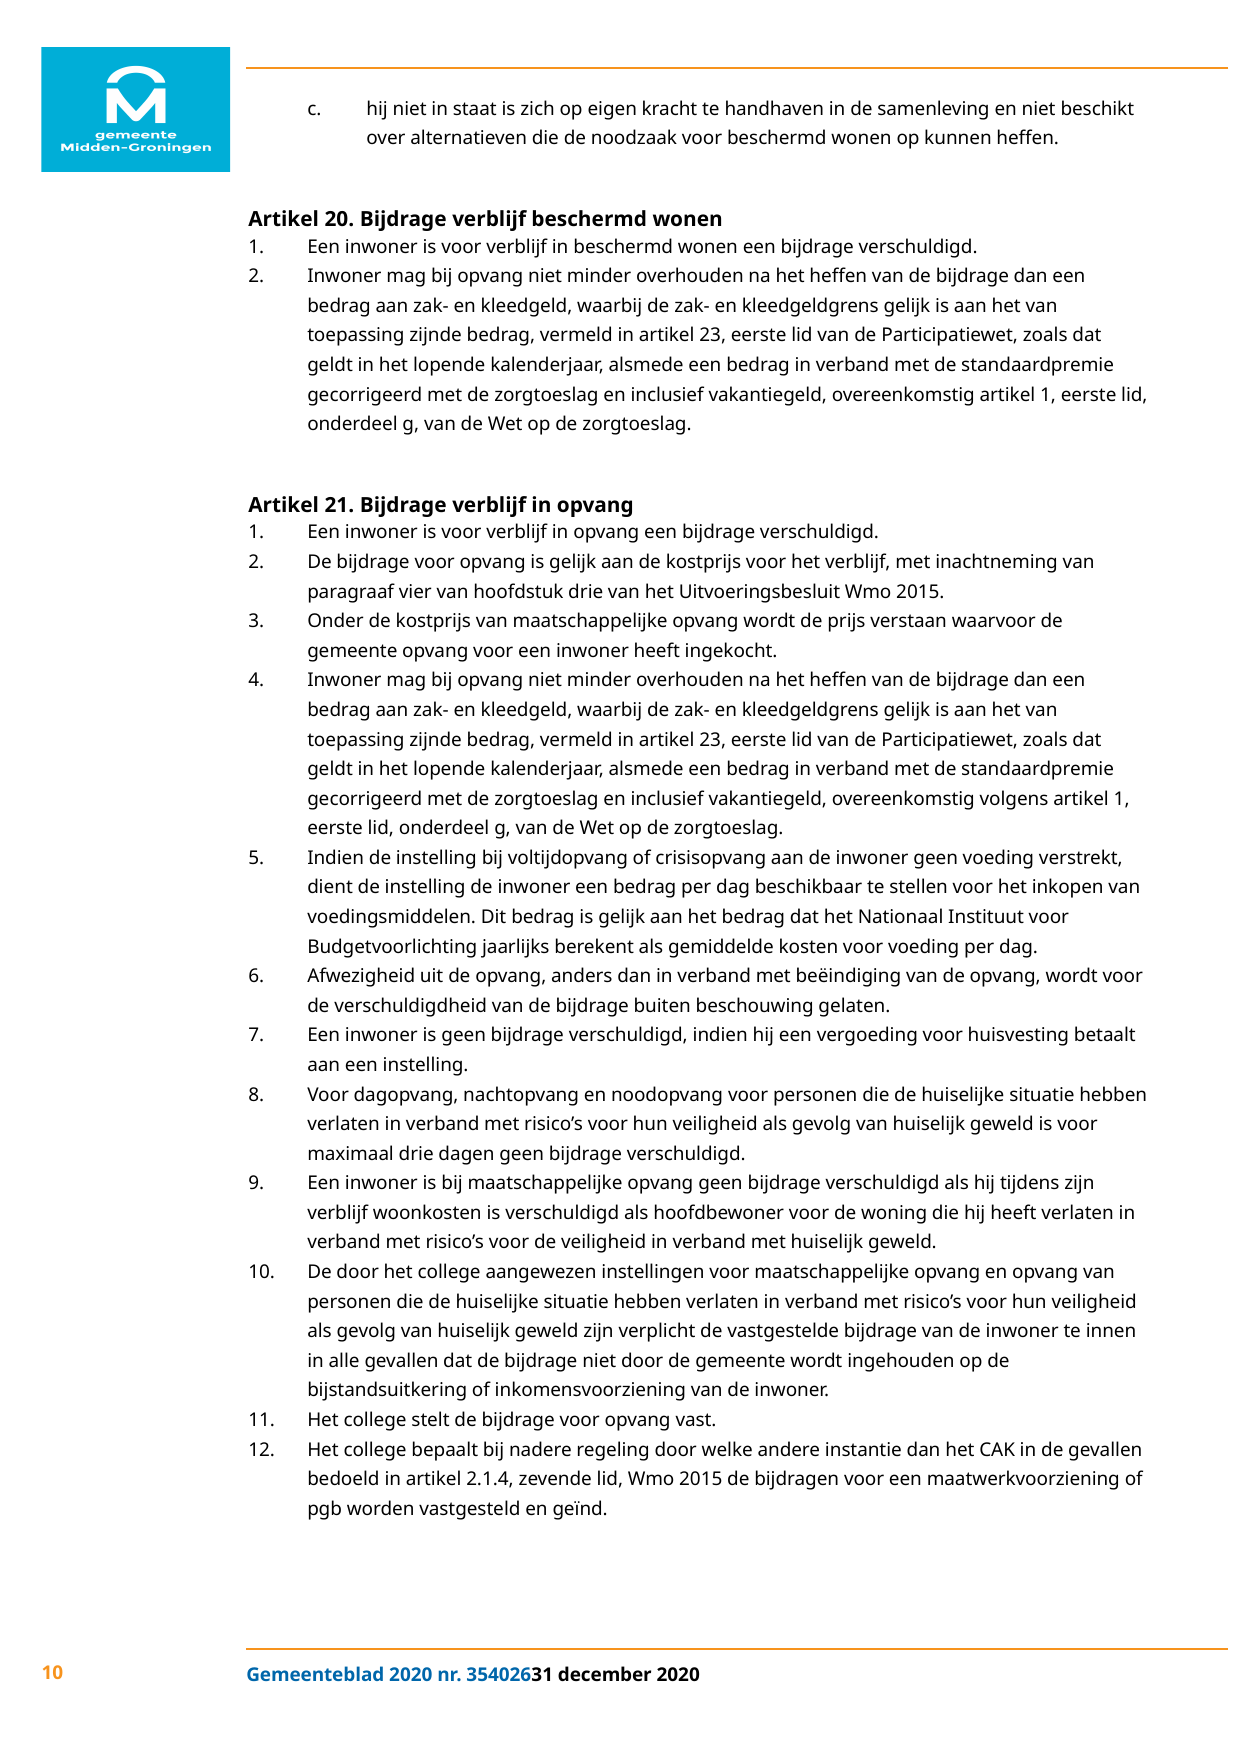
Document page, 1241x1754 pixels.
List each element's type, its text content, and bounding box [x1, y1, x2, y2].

list Een inwoner is geen bijdrage verschuldigd, indien hij een vergoeding voor huisvesting betaalt aan een instelling. [248, 1022, 1152, 1077]
list hij niet in staat is zich op eigen kracht te handhaven in de samenleving en niet beschikt over alternatieven die de noodzaak voor beschermd wonen op kunnen heffen. [307, 95, 1152, 150]
picture [184, 146, 190, 153]
list De door het college aangewezen instellingen voor maatschappelijke opvang en opvang van personen die de huiselijke situatie hebben verlaten in verband met risico’s voor hun veiligheid als gevolg van huiselijk geweld zijn verplicht de vastgestelde bijdrage van de inwoner te innen in alle gevallen dat de bijdrage niet door de gemeente wordt ingehouden op de bijstandsuitkering of inkomensvoorziening van de inwoner. [248, 1258, 1152, 1402]
list Onder de kostprijs van maatschappelijke opvang wordt de prijs verstaan waarvoor de gemeente opvang voor een inwoner heeft ingekocht. [248, 607, 1152, 663]
picture [108, 66, 164, 82]
list Een inwoner is voor verblijf in opvang een bijdrage verschuldigd. [248, 519, 1152, 544]
picture [107, 89, 165, 122]
list Inwoner mag bij opvang niet minder overhouden na het heffen van de bijdrage dan een bedrag aan zak- en kleedgeld, waarbij de zak- en kleedgeldgrens gelijk is aan het van toepassing zijnde bedrag, vermeld in artikel 23, eerste lid van de Participatiewet, zoals dat geldt in het lopende kalenderjaar, alsmede een bedrag in verband met de standaardpremie gecorrigeerd met de zorgtoeslag en inclusief vakantiegeld, overeenkomstig volgens artikel 1, eerste lid, onderdeel g, van de Wet op de zorgtoeslag. [248, 667, 1152, 840]
list Het college stelt de bijdrage voor opvang vast. [248, 1406, 1152, 1432]
list Voor dagopvang, nachtopvang en noodopvang voor personen die de huiselijke situatie hebben verlaten in verband met risico’s voor hun veiligheid als gevolg van huiselijk geweld is voor maximaal drie dagen geen bijdrage verschuldigd. [248, 1081, 1152, 1166]
list Indien de instelling bij voltijdopvang of crisisopvang aan de inwoner geen voeding verstrekt, dient de instelling de inwoner een bedrag per dag beschikbaar te stellen voor het inkopen van voedingsmiddelen. Dit bedrag is gelijk aan het bedrag dat het Nationaal Instituut voor Budgetvoorlichting jaarlijks berekent als gemiddelde kosten voor voeding per dag. [248, 844, 1152, 959]
list Een inwoner is voor verblijf in beschermd wonen een bijdrage verschuldigd. [248, 233, 1152, 258]
list Een inwoner is bij maatschappelijke opvang geen bijdrage verschuldigd als hij tijdens zijn verblijf woonkosten is verschuldigd als hoofdbewoner voor de woning die hij heeft verlaten in verband met risico’s voor de veiligheid in verband met huiselijk geweld. [248, 1169, 1152, 1254]
list Het college bepaalt bij nadere regeling door welke andere instantie dan het CAK in de gevallen bedoeld in artikel 2.1.4, zevende lid, Wmo 2015 de bijdragen voor een maatwerkvoorziening of pgb worden vastgesteld en geïnd. [248, 1436, 1152, 1521]
list Inwoner mag bij opvang niet minder overhouden na het heffen van de bijdrage dan een bedrag aan zak- en kleedgeld, waarbij de zak- en kleedgeldgrens gelijk is aan het van toepassing zijnde bedrag, vermeld in artikel 23, eerste lid van de Participatiewet, zoals dat geldt in het lopende kalenderjaar, alsmede een bedrag in verband met de standaardpremie gecorrigeerd met de zorgtoeslag en inclusief vakantiegeld, overeenkomstig artikel 1, eerste lid, onderdeel g, van de Wet op de zorgtoeslag. [248, 262, 1152, 436]
list De bijdrage voor opvang is gelijk aan de kostprijs voor het verblijf, met inachtneming van paragraaf vier van hoofdstuk drie van het Uitvoeringsbesluit Wmo 2015. [248, 548, 1152, 604]
list Afwezigheid uit de opvang, anders dan in verband met beëindiging van de opvang, wordt voor de verschuldigdheid van de bijdrage buiten beschouwing gelaten. [248, 962, 1152, 1018]
text Artikel 21. Bijdrage verblijf in opvang [248, 490, 1152, 519]
text Artikel 20. Bijdrage verblijf beschermd wonen [248, 204, 1152, 233]
